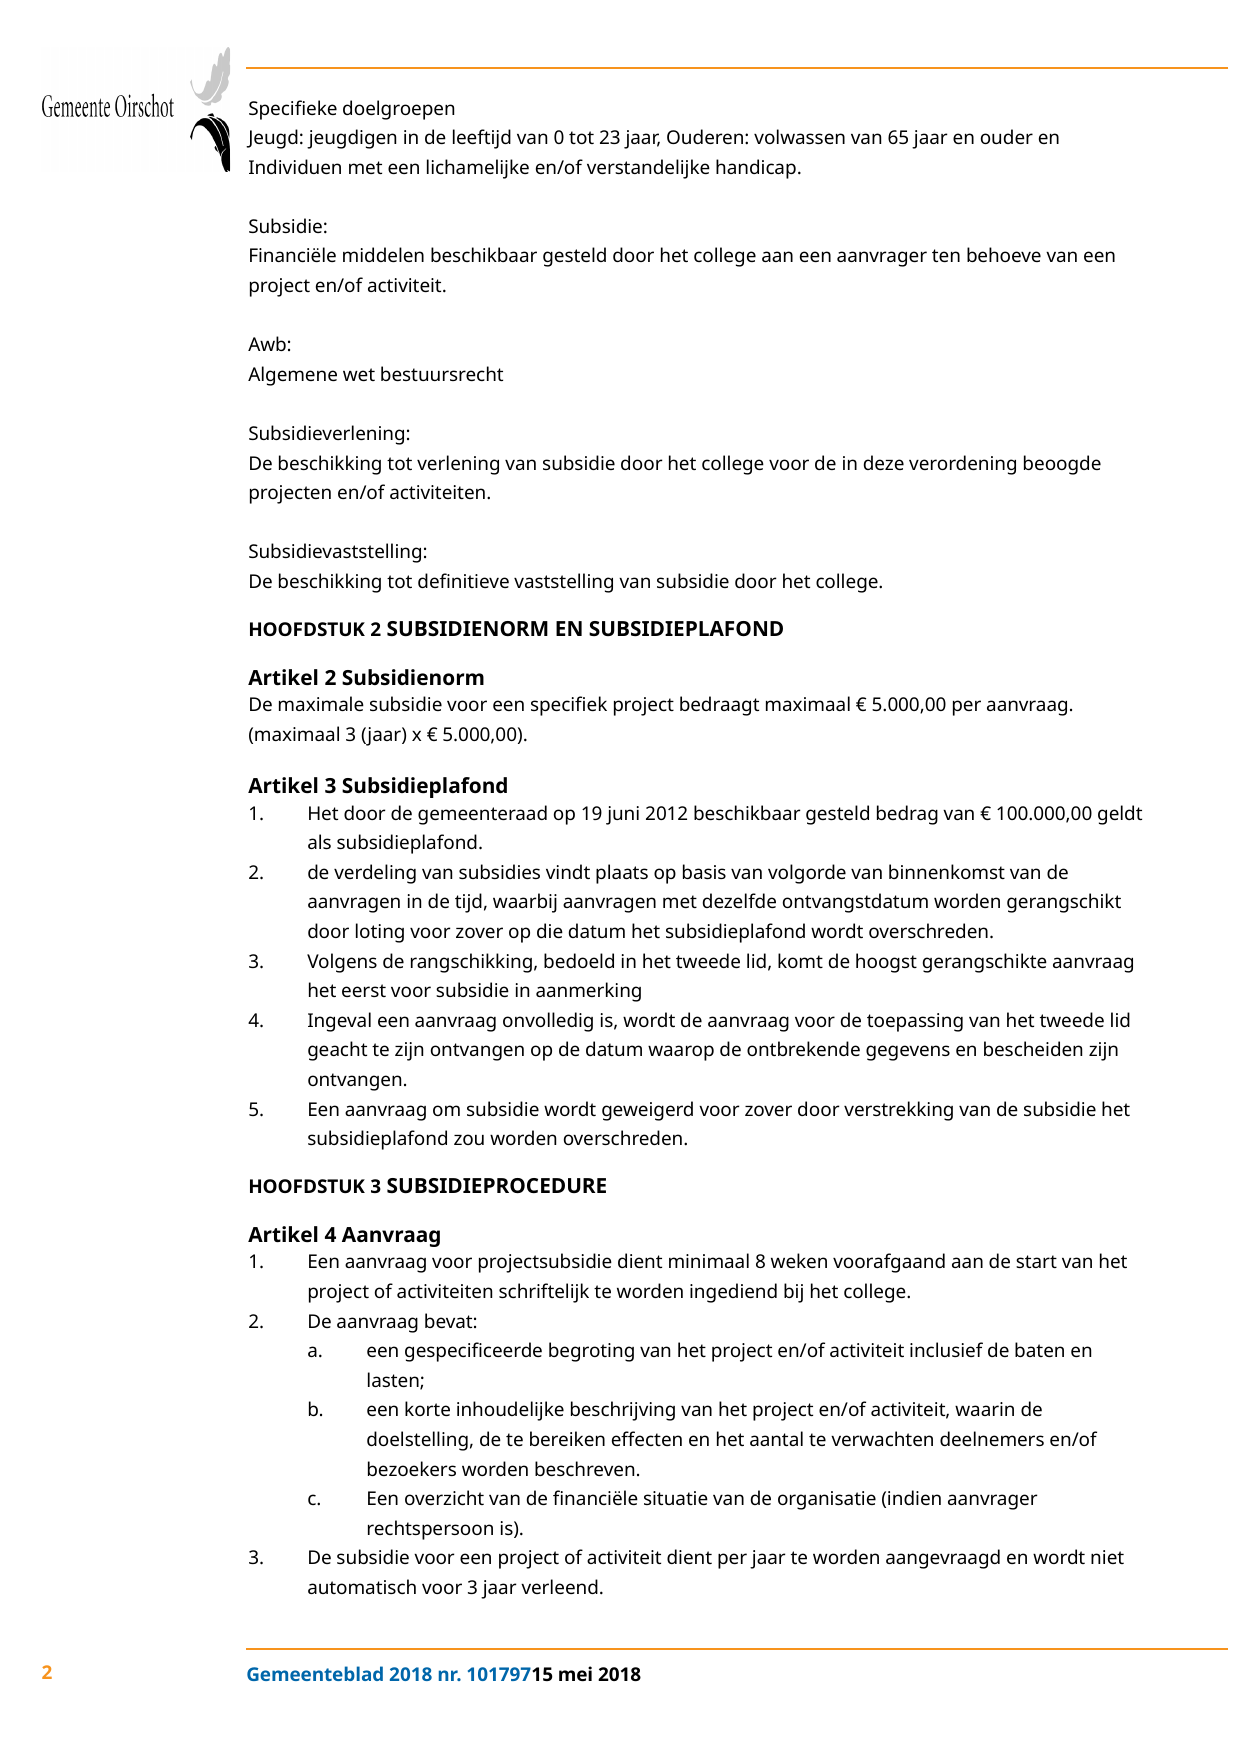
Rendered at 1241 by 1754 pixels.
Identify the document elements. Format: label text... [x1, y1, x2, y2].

text Awb: [248, 331, 1152, 357]
list Het door de gemeenteraad op 19 juni 2012 beschikbaar gesteld bedrag van € 100.000,00 geldt als subsidieplafond. [248, 800, 1152, 855]
list Een overzicht van de financiële situatie van de organisatie (indien aanvrager rechtspersoon is). [307, 1485, 1152, 1541]
list Volgens de rangschikking, bedoeld in het tweede lid, komt de hoogst gerangschikte aanvraag het eerst voor subsidie in aanmerking [248, 948, 1152, 1003]
text Artikel 4 Aanvraag [248, 1220, 1152, 1249]
text De beschikking tot definitieve vaststelling van subsidie door het college. [248, 568, 1152, 594]
text De maximale subsidie voor een specifiek project bedraagt maximaal € 5.000,00 per aanvraag. (maximaal 3 (jaar) x € 5.000,00). [248, 691, 1152, 747]
text Subsidieverlening: [248, 420, 1152, 446]
list Een aanvraag voor projectsubsidie dient minimaal 8 weken voorafgaand aan de start van het project of activiteiten schriftelijk te worden ingediend bij het college. [248, 1249, 1152, 1304]
text Financiële middelen beschikbaar gesteld door het college aan een aanvrager ten behoeve van een project en/of activiteit. [248, 243, 1152, 298]
list Een aanvraag om subsidie wordt geweigerd voor zover door verstrekking van de subsidie het subsidieplafond zou worden overschreden. [248, 1096, 1152, 1151]
text Jeugd: jeugdigen in de leeftijd van 0 tot 23 jaar, Ouderen: volwassen van 65 jaar en ouder en Individuen met een lichamelijke en/of verstandelijke handicap. [248, 124, 1152, 180]
text Subsidie: [248, 213, 1152, 239]
text HOOFDSTUK 3 SUBSIDIEPROCEDURE [248, 1171, 1152, 1199]
text De beschikking tot verlening van subsidie door het college voor de in deze verordening beoogde projecten en/of activiteiten. [248, 450, 1152, 505]
list een korte inhoudelijke beschrijving van het project en/of activiteit, waarin de doelstelling, de te bereiken effecten en het aantal te verwachten deelnemers en/of bezoekers worden beschreven. [307, 1397, 1152, 1481]
text Artikel 3 Subsidieplafond [248, 771, 1152, 800]
list De aanvraag bevat: [248, 1308, 1152, 1333]
text Artikel 2 Subsidienorm [248, 663, 1152, 691]
text HOOFDSTUK 2 SUBSIDIENORM EN SUBSIDIEPLAFOND [248, 614, 1152, 642]
list de verdeling van subsidies vindt plaats op basis van volgorde van binnenkomst van de aanvragen in de tijd, waarbij aanvragen met dezelfde ontvangstdatum worden gerangschikt door loting voor zover op die datum het subsidieplafond wordt overschreden. [248, 859, 1152, 944]
list een gespecificeerde begroting van het project en/of activiteit inclusief de baten en lasten; [307, 1337, 1152, 1393]
text Algemene wet bestuursrecht [248, 361, 1152, 387]
list Ingeval een aanvraag onvolledig is, wordt de aanvraag voor de toepassing van het tweede lid geacht te zijn ontvangen op de datum waarop de ontbrekende gegevens en bescheiden zijn ontvangen. [248, 1007, 1152, 1092]
picture [41, 47, 231, 172]
list De subsidie voor een project of activiteit dient per jaar te worden aangevraagd en wordt niet automatisch voor 3 jaar verleend. [248, 1544, 1152, 1600]
text Specifieke doelgroepen [248, 95, 1152, 121]
text Subsidievaststelling: [248, 538, 1152, 564]
